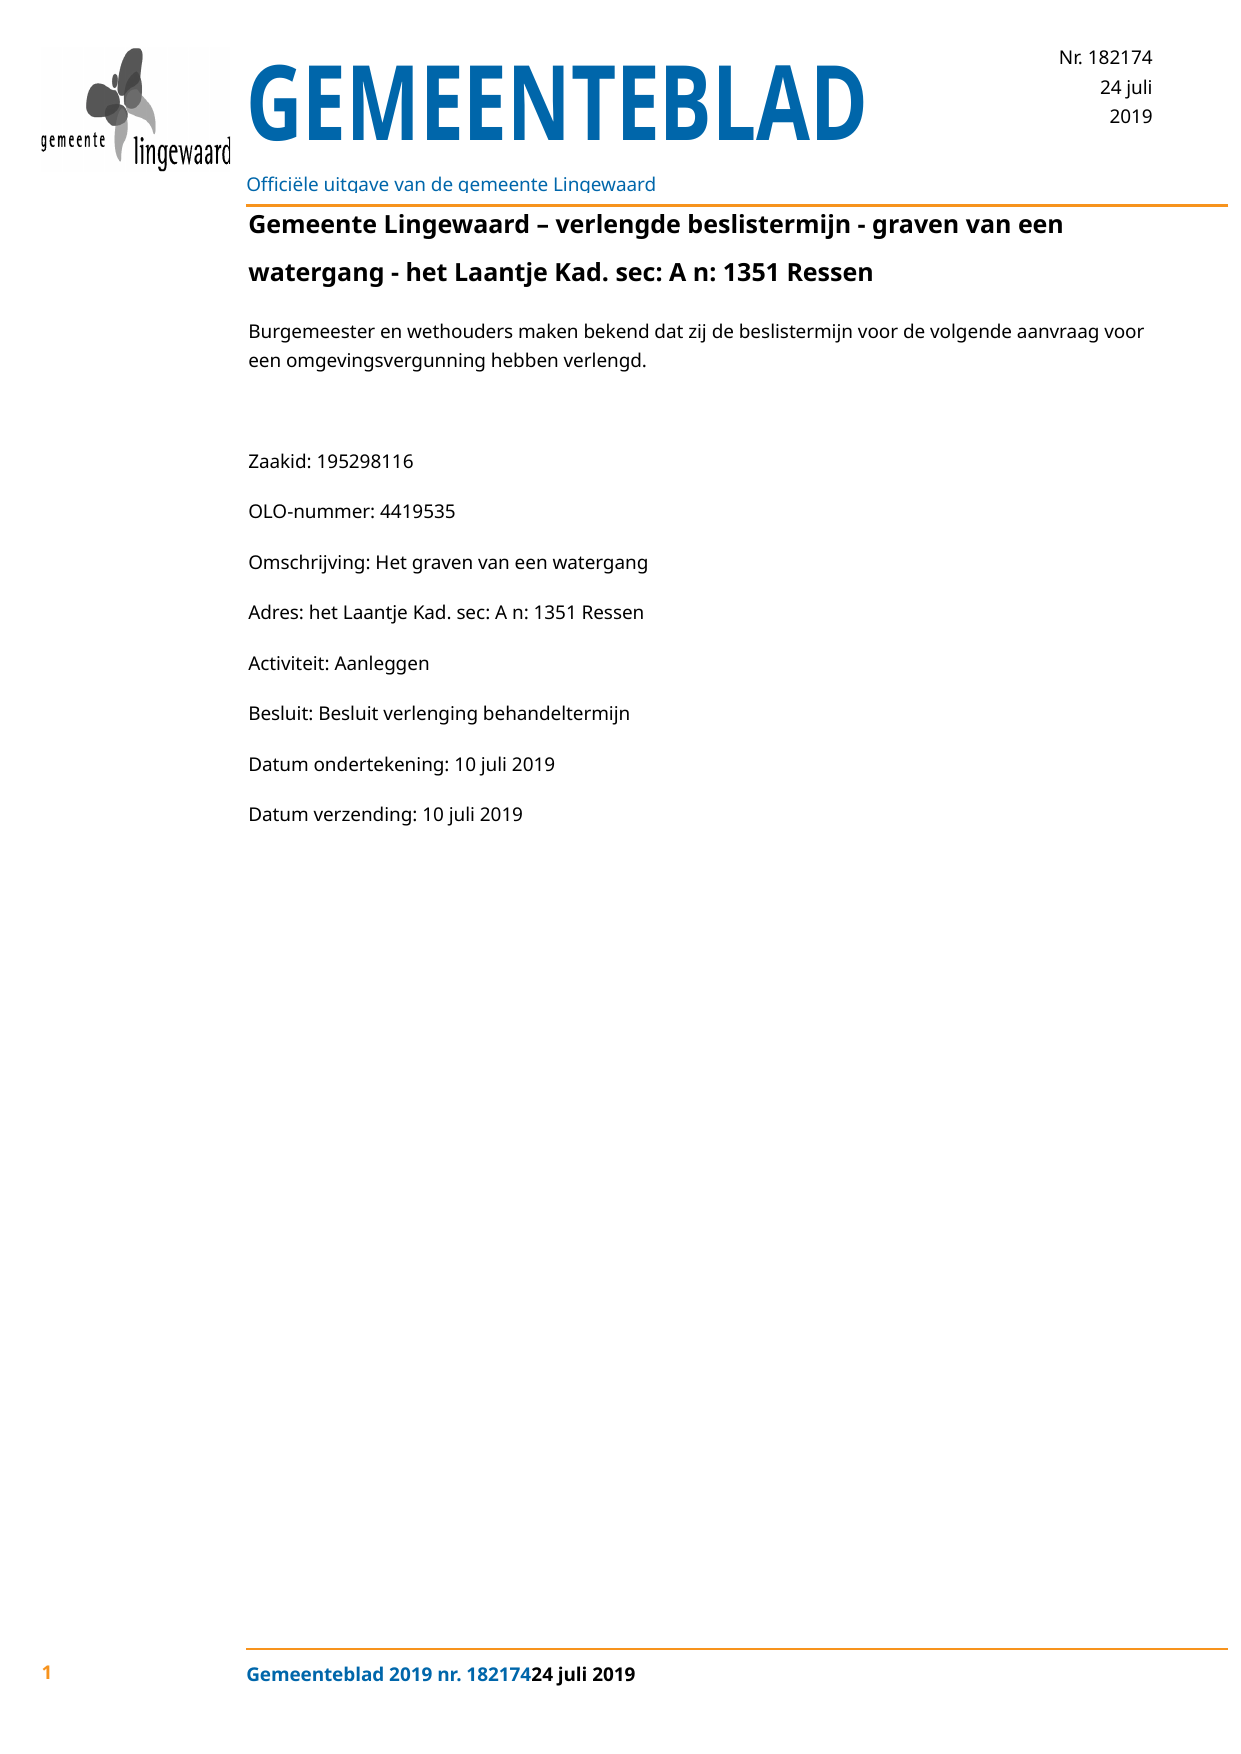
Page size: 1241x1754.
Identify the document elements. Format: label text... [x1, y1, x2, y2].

text Besluit: Besluit verlenging behandeltermijn [248, 700, 1152, 726]
text Gemeente Lingewaard – verlengde beslistermijn - graven van een watergang - het Laantje Kad. sec: A n: 1351 Ressen [248, 207, 1152, 288]
text Omschrijving: Het graven van een watergang [248, 549, 1152, 575]
text Adres: het Laantje Kad. sec: A n: 1351 Ressen [248, 599, 1152, 625]
text Datum ondertekening: 10 juli 2019 [248, 751, 1152, 777]
text Burgemeester en wethouders maken bekend dat zij de beslistermijn voor de volgende aanvraag voor een omgevingsvergunning hebben verlengd. [248, 318, 1152, 373]
text Activiteit: Aanleggen [248, 650, 1152, 676]
text Datum verzending: 10 juli 2019 [248, 801, 1152, 827]
text OLO-nummer: 4419535 [248, 499, 1152, 524]
text Zaakid: 195298116 [248, 448, 1152, 474]
picture [41, 47, 231, 172]
